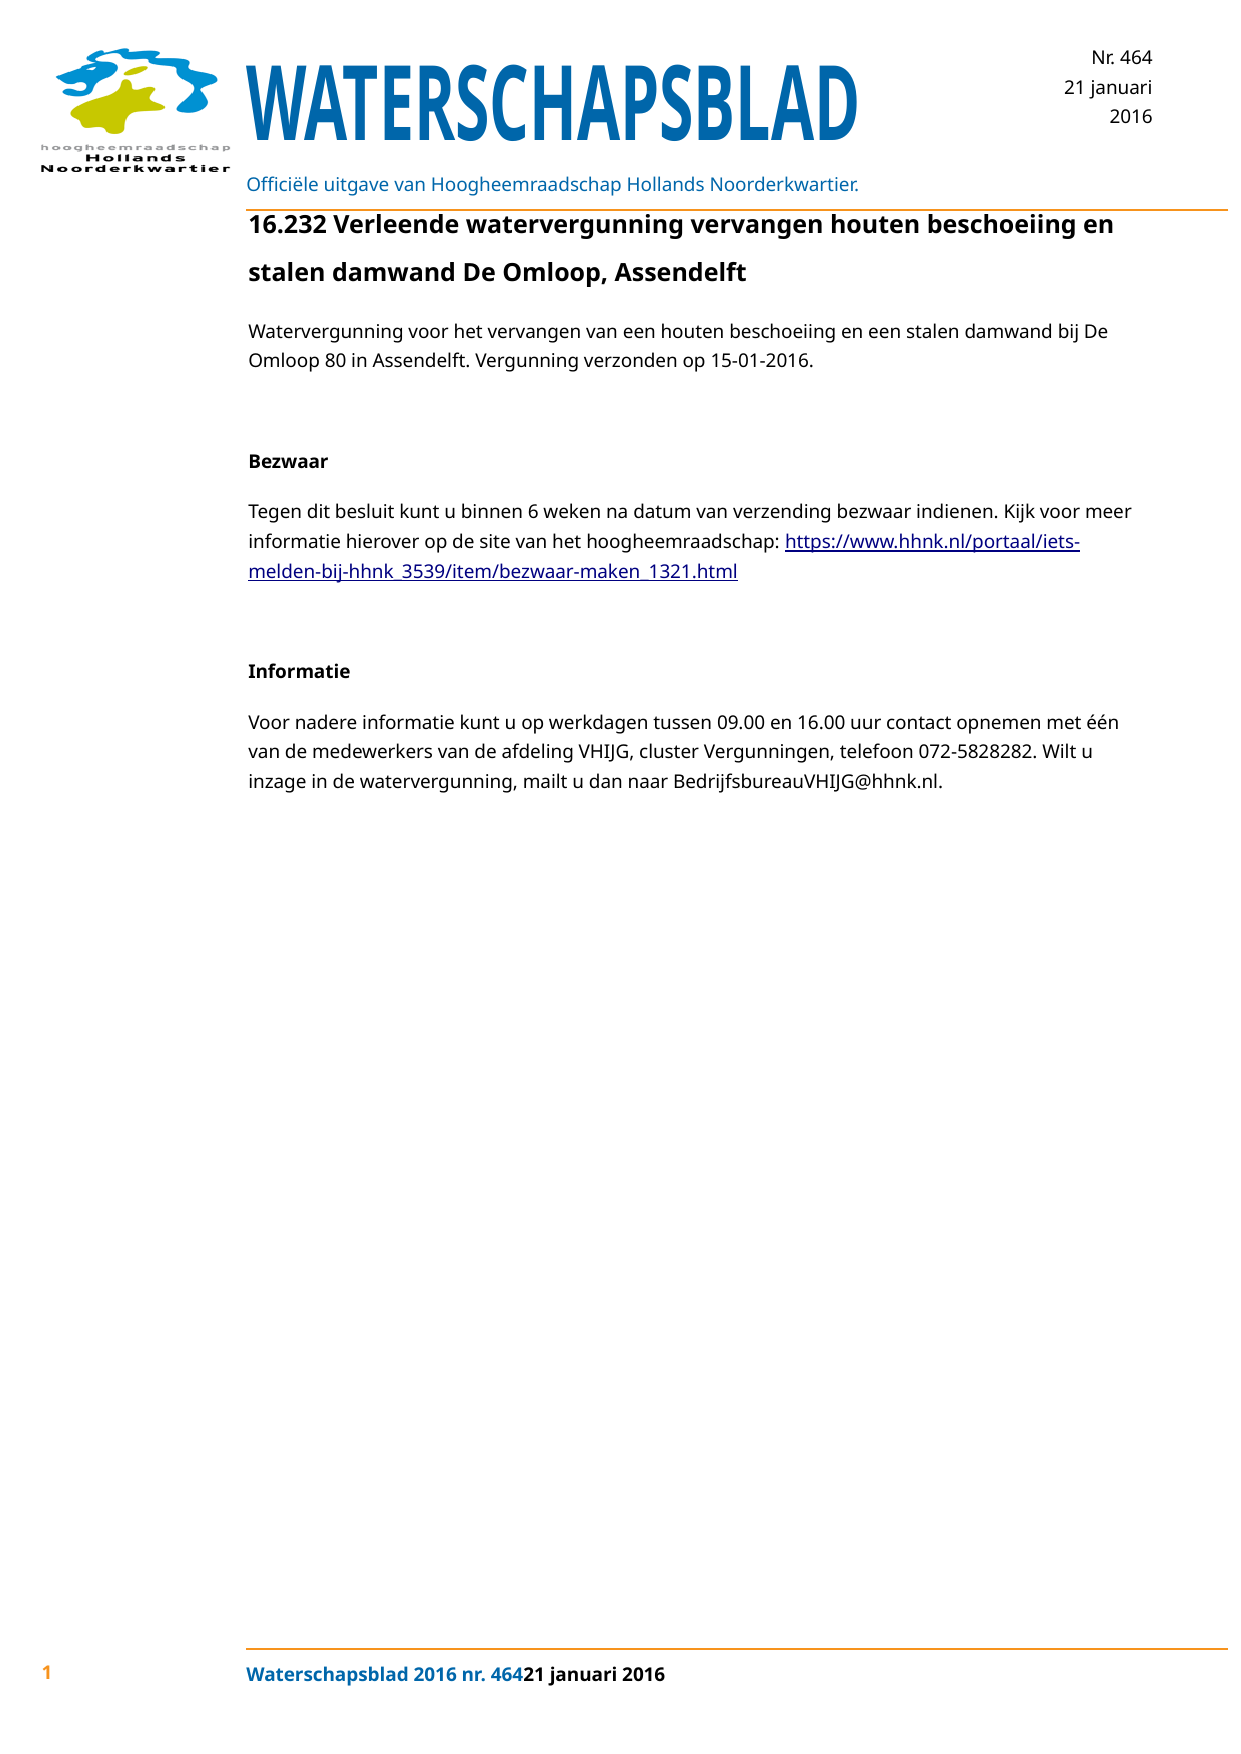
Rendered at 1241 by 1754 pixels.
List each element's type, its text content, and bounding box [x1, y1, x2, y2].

picture [41, 47, 231, 172]
text Voor nadere informatie kunt u op werkdagen tussen 09.00 en 16.00 uur contact opnemen met één van de medewerkers van de afdeling VHIJG, cluster Vergunningen, telefoon 072-5828282. Wilt u inzage in de watervergunning, mailt u dan naar BedrijfsbureauVHIJG@hhnk.nl. [248, 709, 1152, 794]
text 16.232 Verleende watervergunning vervangen houten beschoeiing en stalen damwand De Omloop, Assendelft [248, 211, 1152, 288]
text Informatie [248, 659, 1152, 684]
text Tegen dit besluit kunt u binnen 6 weken na datum van verzending bezwaar indienen. Kijk voor meer informatie hierover op de site van het hoogheemraadschap: https://www.hhnk.nl/portaal/iets-melden-bij-hhnk_3539/item/bezwaar-maken_1321.html [248, 499, 1152, 584]
text Watervergunning voor het vervangen van een houten beschoeiing en een stalen damwand bij De Omloop 80 in Assendelft. Vergunning verzonden op 15-01-2016. [248, 318, 1152, 373]
text Bezwaar [248, 448, 1152, 474]
